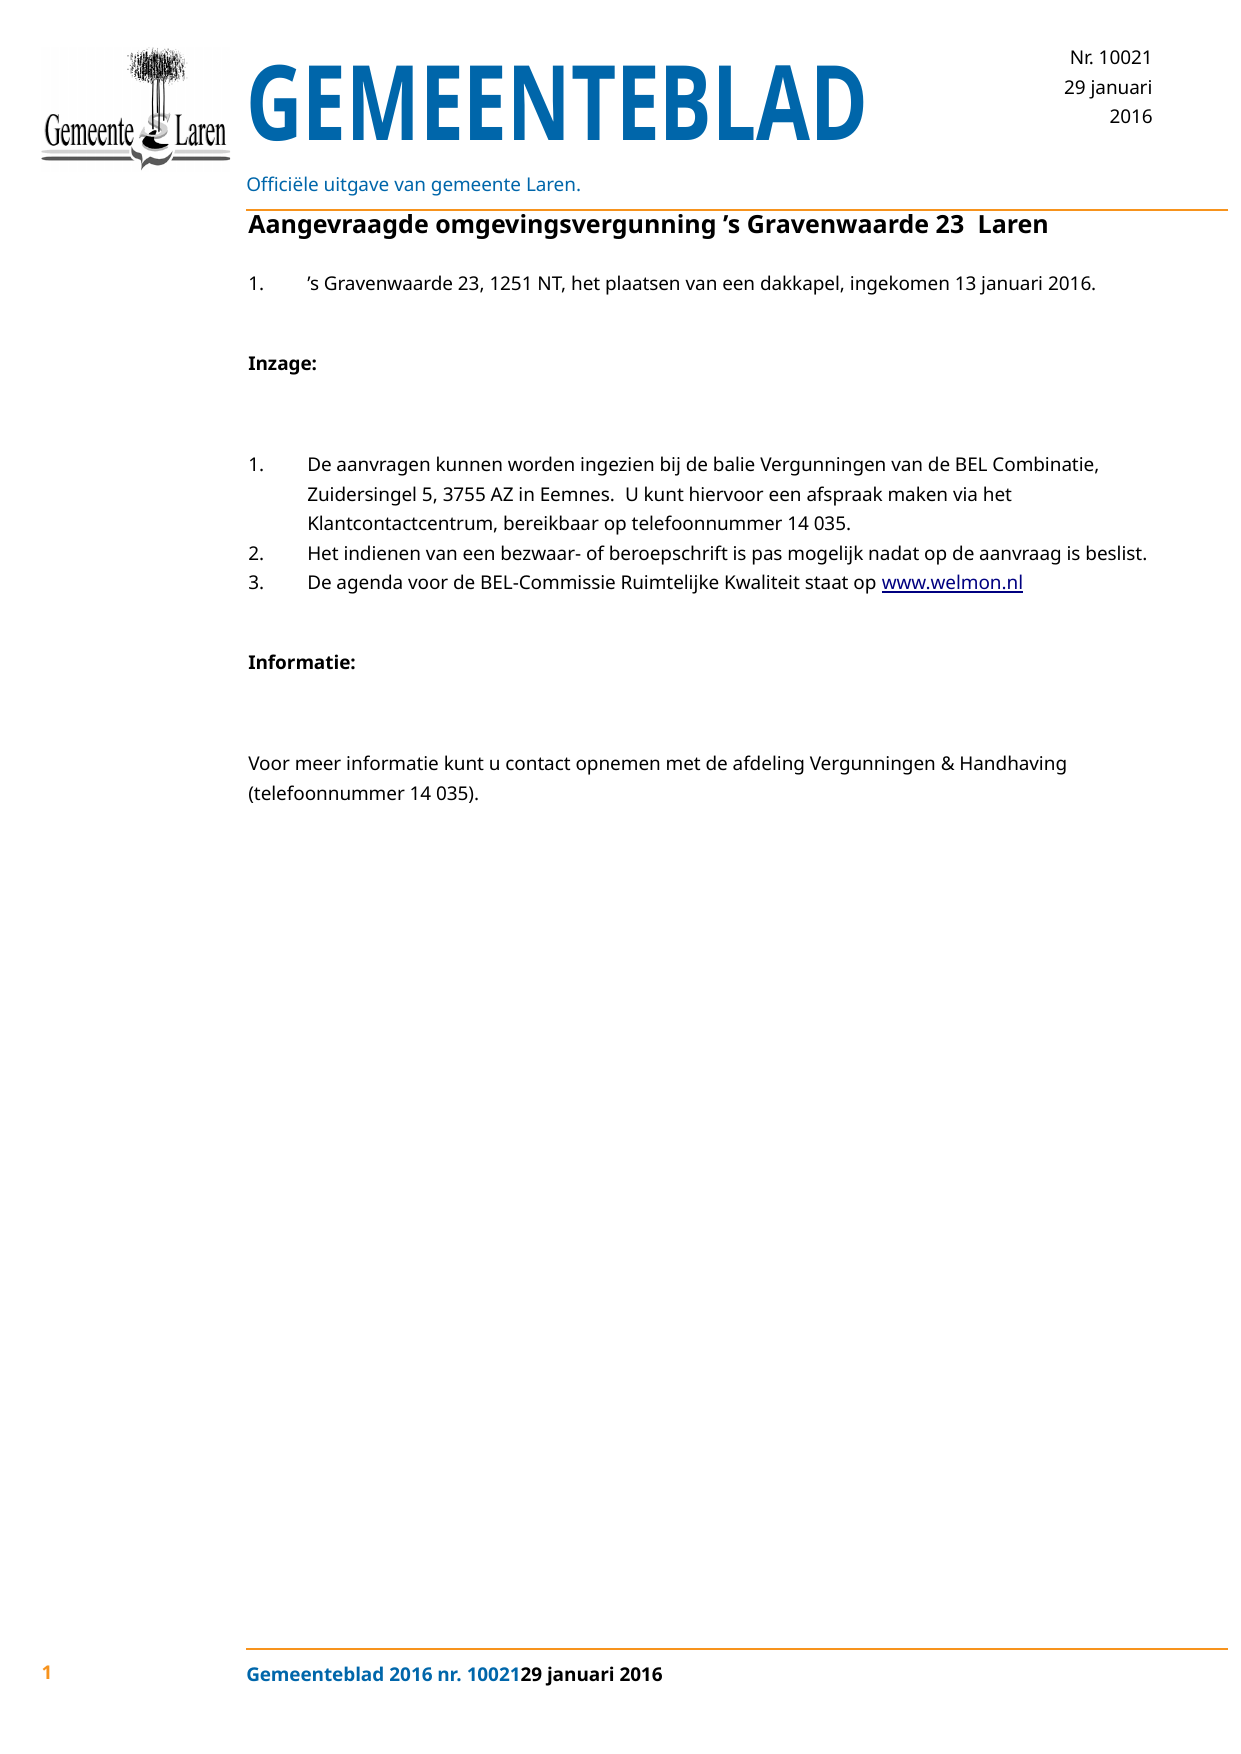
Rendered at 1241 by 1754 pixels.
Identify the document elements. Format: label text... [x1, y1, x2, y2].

list ’s Gravenwaarde 23, 1251 NT, het plaatsen van een dakkapel, ingekomen 13 januari 2016. [248, 270, 1152, 296]
text Inzage: [248, 350, 1152, 376]
text Informatie: [248, 649, 1152, 675]
text Aangevraagde omgevingsvergunning ’s Gravenwaarde 23 Laren [248, 211, 1152, 241]
list De aanvragen kunnen worden ingezien bij de balie Vergunningen van de BEL Combinatie, Zuidersingel 5, 3755 AZ in Eemnes. U kunt hiervoor een afspraak maken via het Klantcontactcentrum, bereikbaar op telefoonnummer 14 035. [248, 451, 1152, 536]
list De agenda voor de BEL-Commissie Ruimtelijke Kwaliteit staat op www.welmon.nl [248, 569, 1152, 595]
text Voor meer informatie kunt u contact opnemen met de afdeling Vergunningen & Handhaving (telefoonnummer 14 035). [248, 750, 1152, 806]
list Het indienen van een bezwaar- of beroepschrift is pas mogelijk nadat op de aanvraag is beslist. [248, 540, 1152, 566]
picture [41, 47, 231, 172]
